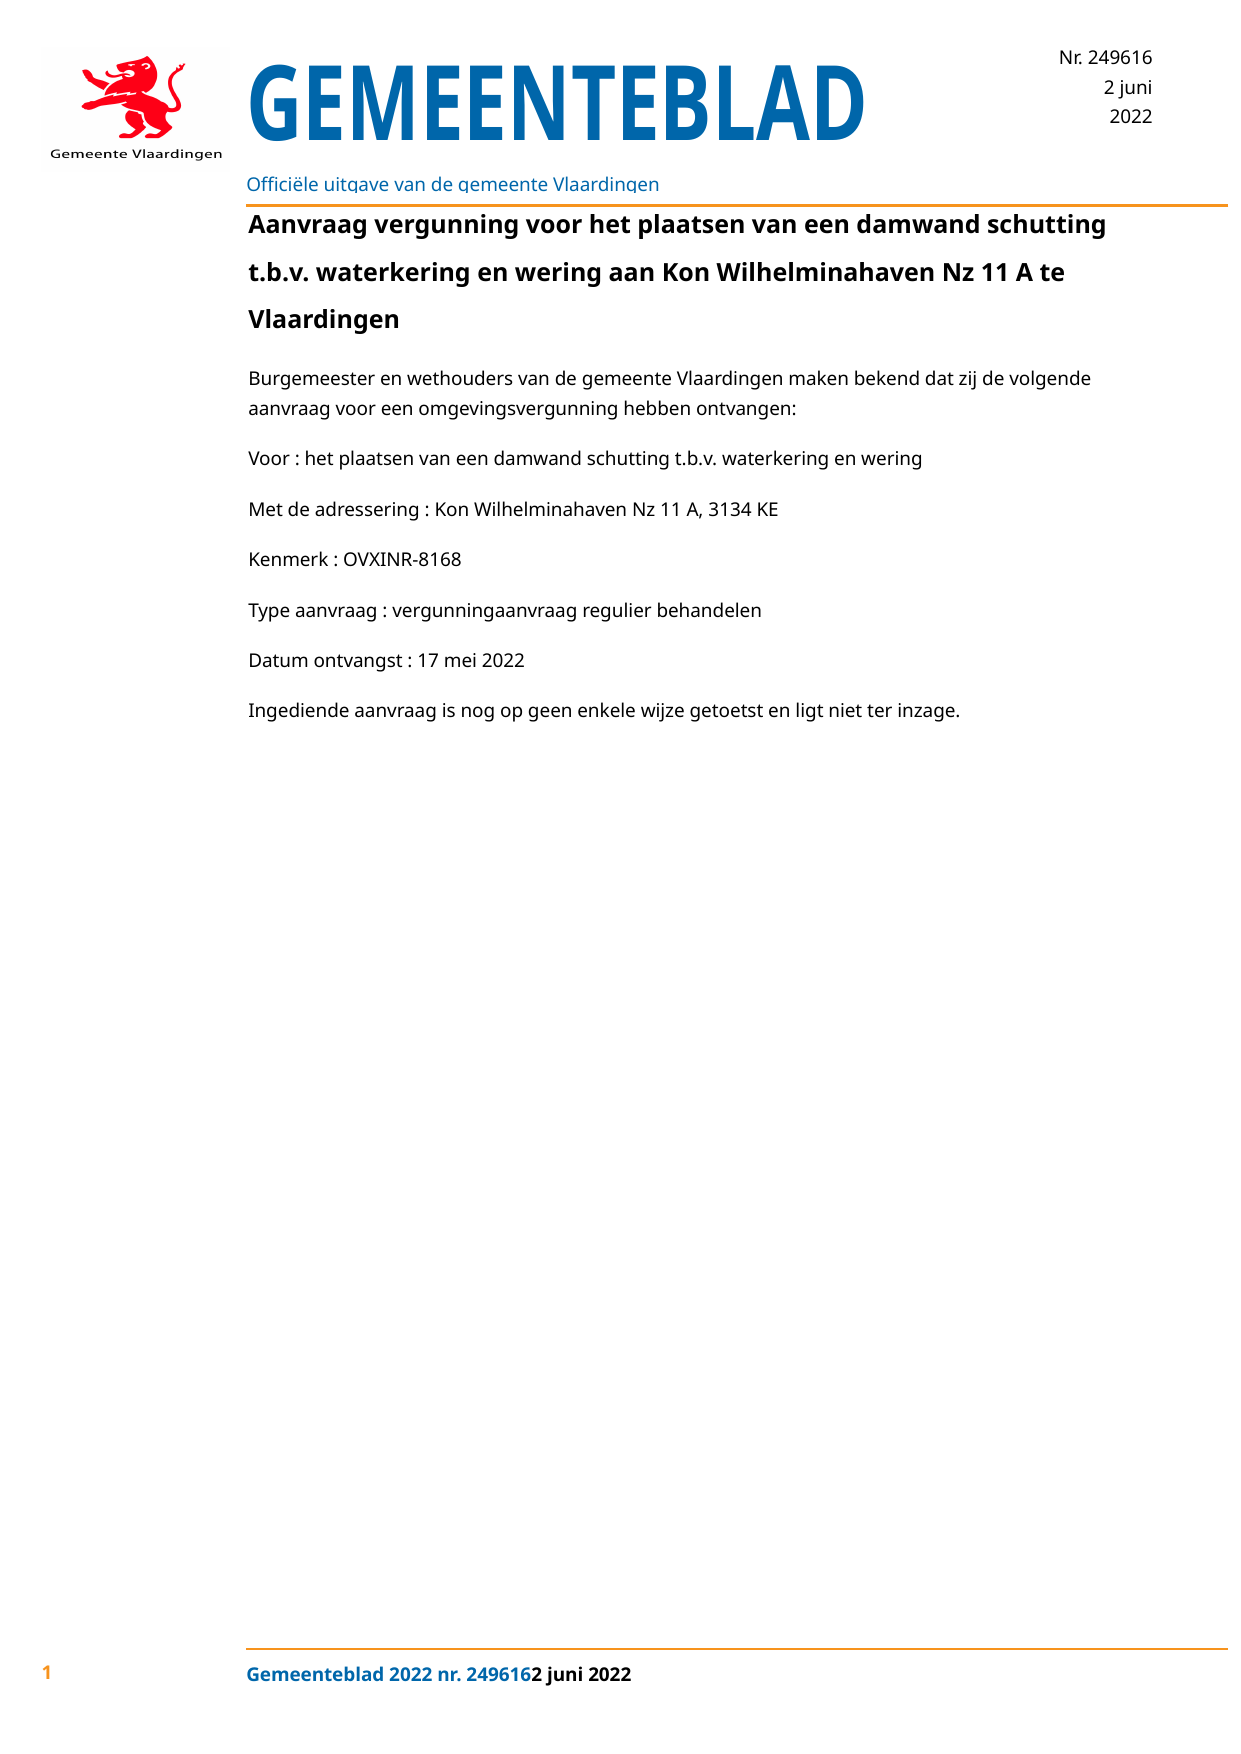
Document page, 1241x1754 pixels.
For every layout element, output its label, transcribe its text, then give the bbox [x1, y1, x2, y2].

text Type aanvraag : vergunningaanvraag regulier behandelen [248, 597, 1152, 622]
text Ingediende aanvraag is nog op geen enkele wijze getoetst en ligt niet ter inzage. [248, 698, 1152, 723]
text Kenmerk : OVXINR-8168 [248, 546, 1152, 572]
picture [41, 47, 231, 172]
text Voor : het plaatsen van een damwand schutting t.b.v. waterkering en wering [248, 446, 1152, 471]
text Datum ontvangst : 17 mei 2022 [248, 647, 1152, 673]
text Aanvraag vergunning voor het plaatsen van een damwand schutting t.b.v. waterkering en wering aan Kon Wilhelminahaven Nz 11 A te Vlaardingen [248, 207, 1152, 336]
text Burgemeester en wethouders van de gemeente Vlaardingen maken bekend dat zij de volgende aanvraag voor een omgevingsvergunning hebben ontvangen: [248, 366, 1152, 421]
text Met de adressering : Kon Wilhelminahaven Nz 11 A, 3134 KE [248, 496, 1152, 522]
